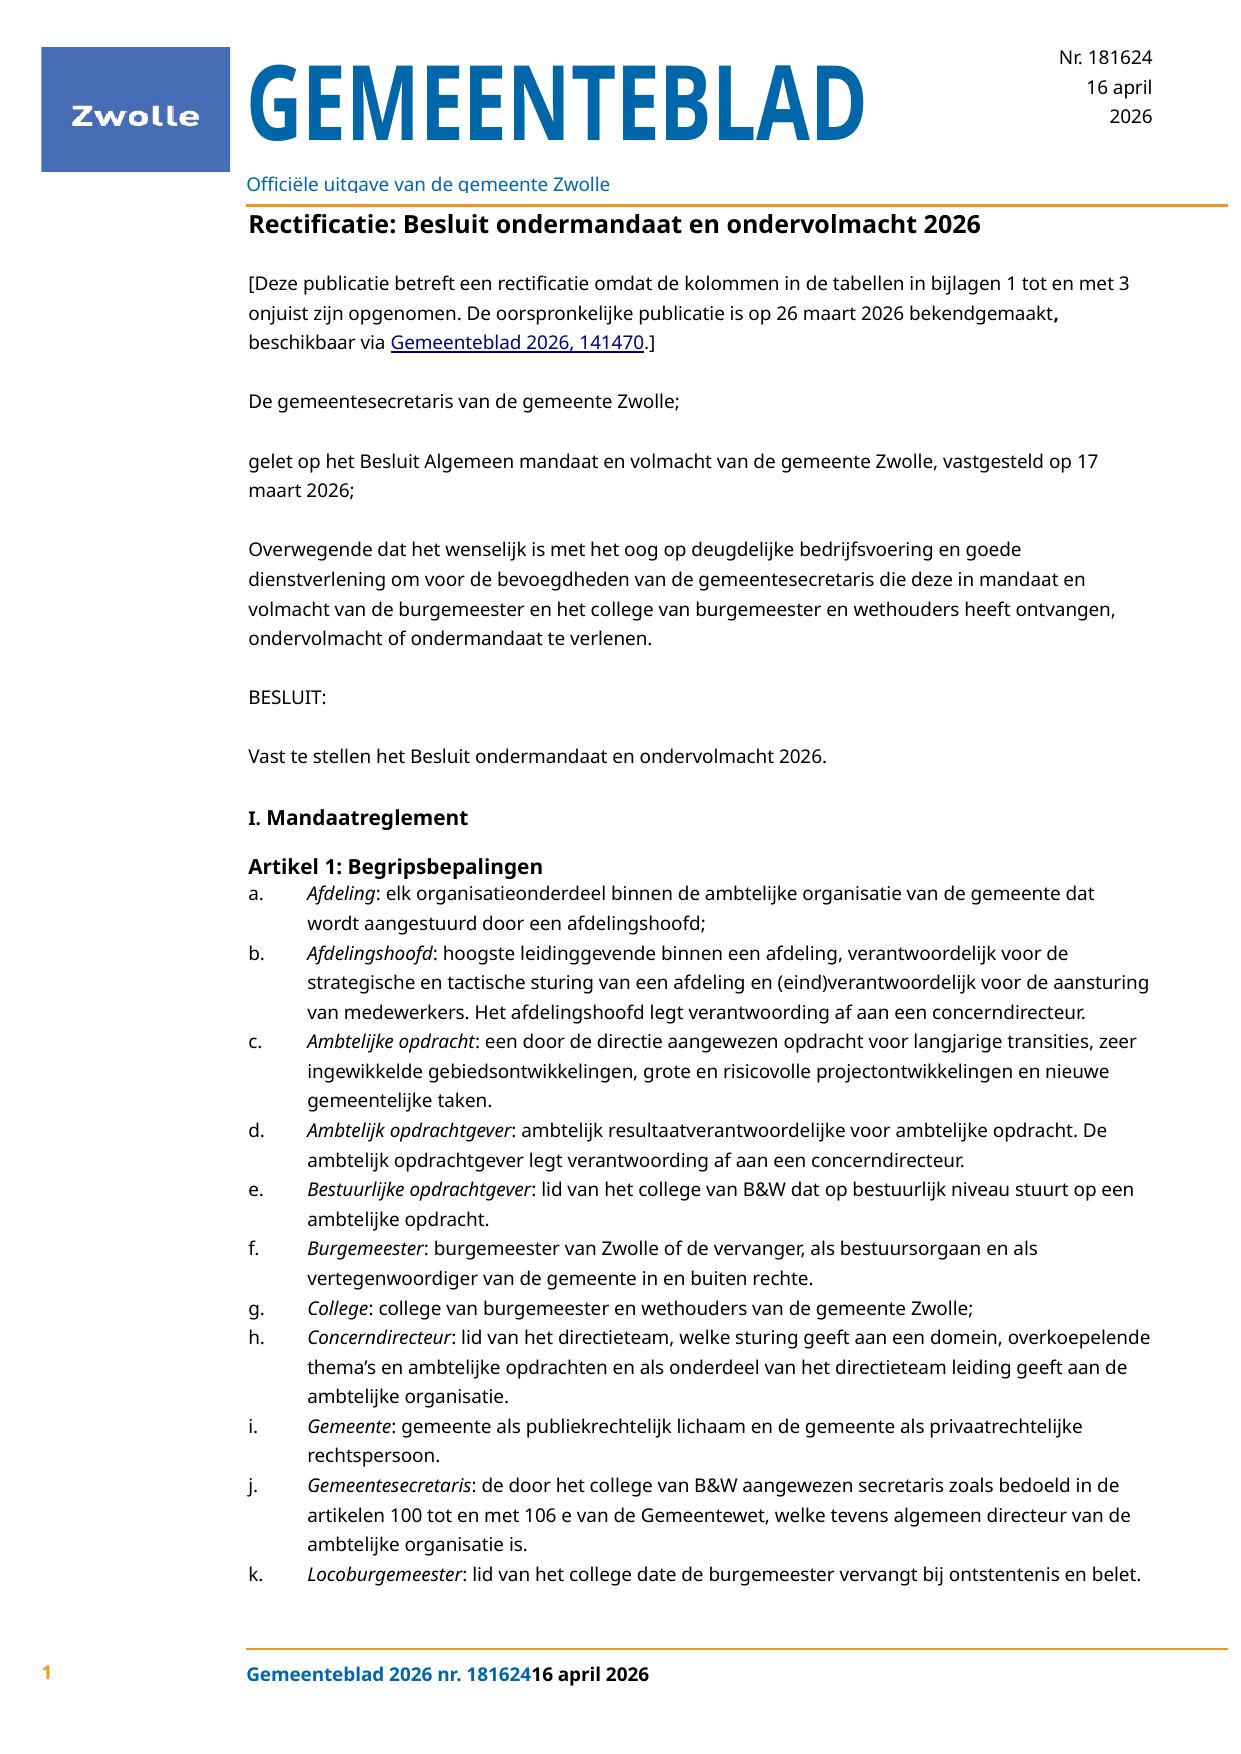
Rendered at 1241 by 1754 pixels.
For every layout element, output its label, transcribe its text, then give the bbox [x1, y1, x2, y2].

list Bestuurlijke opdrachtgever: lid van het college van B&W dat op bestuurlijk niveau stuurt op een ambtelijke opdracht. [248, 1176, 1152, 1232]
list Afdeling: elk organisatieonderdeel binnen de ambtelijke organisatie van de gemeente dat wordt aangestuurd door een afdelingshoofd; [248, 881, 1152, 936]
text Vast te stellen het Besluit ondermandaat en ondervolmacht 2026. [248, 744, 1152, 769]
list Gemeentesecretaris: de door het college van B&W aangewezen secretaris zoals bedoeld in de artikelen 100 tot en met 106 e van de Gemeentewet, welke tevens algemeen directeur van de ambtelijke organisatie is. [248, 1472, 1152, 1557]
picture [41, 47, 231, 172]
text Rectificatie: Besluit ondermandaat en ondervolmacht 2026 [248, 207, 1152, 241]
list Burgemeester: burgemeester van Zwolle of de vervanger, als bestuursorgaan en als vertegenwoordiger van de gemeente in en buiten rechte. [248, 1236, 1152, 1291]
list Ambtelijk opdrachtgever: ambtelijk resultaatverantwoordelijke voor ambtelijke opdracht. De ambtelijk opdrachtgever legt verantwoording af aan een concerndirecteur. [248, 1117, 1152, 1172]
list College: college van burgemeester en wethouders van de gemeente Zwolle; [248, 1295, 1152, 1320]
list Ambtelijke opdracht: een door de directie aangewezen opdracht voor langjarige transities, zeer ingewikkelde gebiedsontwikkelingen, grote en risicovolle projectontwikkelingen en nieuwe gemeentelijke taken. [248, 1028, 1152, 1113]
text gelet op het Besluit Algemeen mandaat en volmacht van de gemeente Zwolle, vastgesteld op 17 maart 2026; [248, 448, 1152, 503]
text De gemeentesecretaris van de gemeente Zwolle; [248, 389, 1152, 414]
list Concerndirecteur: lid van het directieteam, welke sturing geeft aan een domein, overkoepelende thema’s en ambtelijke opdrachten en als onderdeel van het directieteam leiding geeft aan de ambtelijke organisatie. [248, 1324, 1152, 1409]
text Artikel 1: Begripsbepalingen [248, 852, 1152, 881]
text I. Mandaatreglement [248, 803, 1152, 831]
text BESLUIT: [248, 684, 1152, 710]
list Gemeente: gemeente als publiekrechtelijk lichaam en de gemeente als privaatrechtelijke rechtspersoon. [248, 1413, 1152, 1468]
text Overwegende dat het wenselijk is met het oog op deugdelijke bedrijfsvoering en goede dienstverlening om voor de bevoegdheden van de gemeentesecretaris die deze in mandaat en volmacht van de burgemeester en het college van burgemeester en wethouders heeft ontvangen, ondervolmacht of ondermandaat te verlenen. [248, 537, 1152, 651]
list Locoburgemeester: lid van het college date de burgemeester vervangt bij ontstentenis en belet. [248, 1561, 1152, 1587]
list Afdelingshoofd: hoogste leidinggevende binnen een afdeling, verantwoordelijk voor de strategische en tactische sturing van een afdeling en (eind)verantwoordelijk voor de aansturing van medewerkers. Het afdelingshoofd legt verantwoording af aan een concerndirecteur. [248, 940, 1152, 1024]
text [Deze publicatie betreft een rectificatie omdat de kolommen in de tabellen in bijlagen 1 tot en met 3 onjuist zijn opgenomen. De oorspronkelijke publicatie is op 26 maart 2026 bekendgemaakt, beschikbaar via Gemeenteblad 2026, 141470.] [248, 270, 1152, 355]
